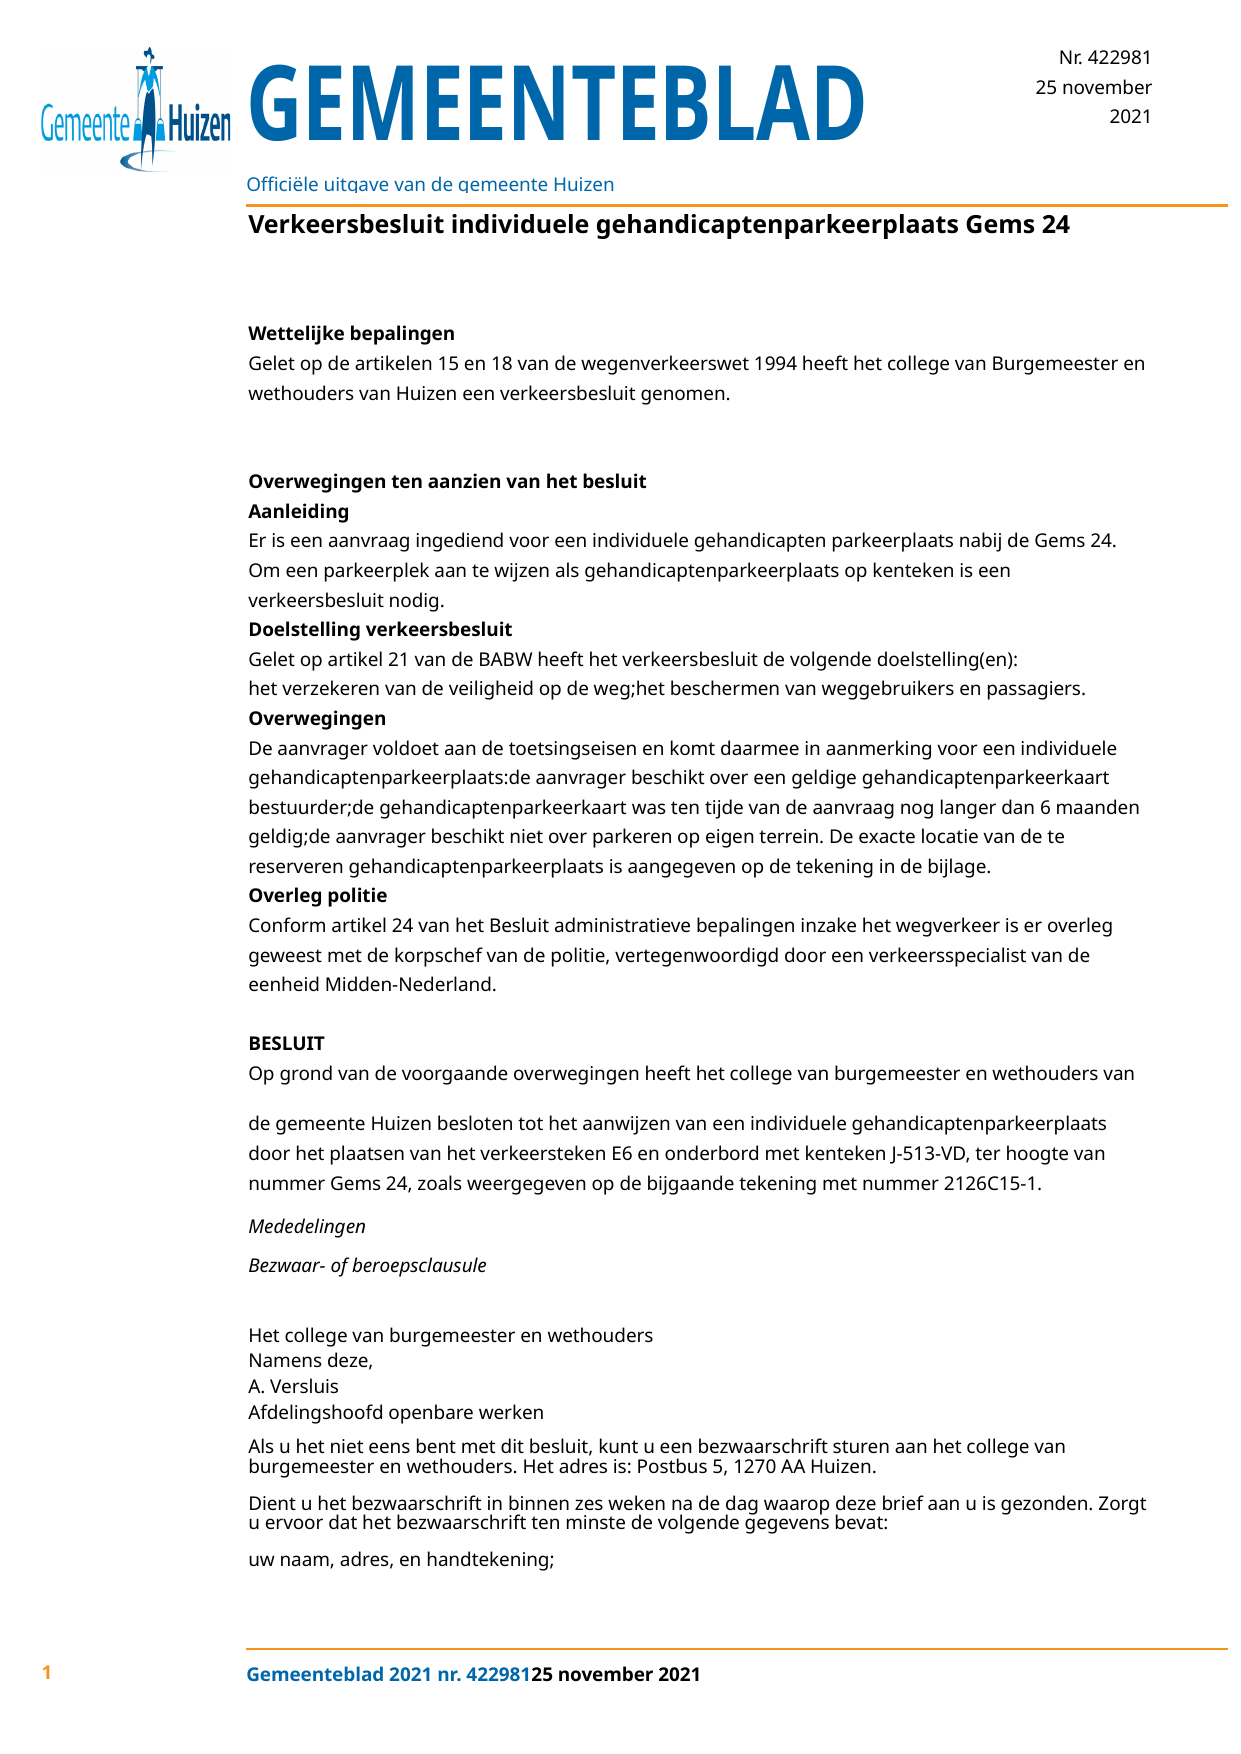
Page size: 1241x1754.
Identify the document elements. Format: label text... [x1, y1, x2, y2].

text Op grond van de voorgaande overwegingen heeft het college van burgemeester en wethouders van [248, 1060, 1152, 1086]
text Conform artikel 24 van het Besluit administratieve bepalingen inzake het wegverkeer is er overleg geweest met de korpschef van de politie, vertegenwoordigd door een verkeersspecialist van de eenheid Midden-Nederland. [248, 912, 1152, 997]
text het verzekeren van de veiligheid op de weg;het beschermen van weggebruikers en passagiers. [248, 676, 1152, 701]
picture [41, 47, 231, 172]
text de gemeente Huizen besloten tot het aanwijzen van een individuele gehandicaptenparkeerplaats door het plaatsen van het verkeersteken E6 en onderbord met kenteken J-513-VD, ter hoogte van nummer Gems 24, zoals weergegeven op de bijgaande tekening met nummer 2126C15-1. [248, 1111, 1152, 1196]
text Doelstelling verkeersbesluit [248, 616, 1152, 642]
text Gelet op de artikelen 15 en 18 van de wegenverkeerswet 1994 heeft het college van Burgemeester en wethouders van Huizen een verkeersbesluit genomen. [248, 350, 1152, 406]
text Wettelijke bepalingen [248, 321, 1152, 346]
text A. Versluis [248, 1373, 1152, 1399]
text Als u het niet eens bent met dit besluit, kunt u een bezwaarschrift sturen aan het college van burgemeester en wethouders. Het adres is: Postbus 5, 1270 AA Huizen. [248, 1438, 1152, 1477]
text Namens deze, [248, 1348, 1152, 1373]
text Verkeersbesluit individuele gehandicaptenparkeerplaats Gems 24 [248, 207, 1152, 241]
text uw naam, adres, en handtekening; [248, 1551, 1152, 1570]
text Er is een aanvraag ingediend voor een individuele gehandicapten parkeerplaats nabij de Gems 24. Om een parkeerplek aan te wijzen als gehandicaptenparkeerplaats op kenteken is een verkeersbesluit nodig. [248, 528, 1152, 613]
text De aanvrager voldoet aan de toetsingseisen en komt daarmee in aanmerking voor een individuele gehandicaptenparkeerplaats:de aanvrager beschikt over een geldige gehandicaptenparkeerkaart bestuurder;de gehandicaptenparkeerkaart was ten tijde van de aanvraag nog langer dan 6 maanden geldig;de aanvrager beschikt niet over parkeren op eigen terrein. De exacte locatie van de te reserveren gehandicaptenparkeerplaats is aangegeven op de tekening in de bijlage. [248, 735, 1152, 879]
text Overleg politie [248, 883, 1152, 908]
text Bezwaar- of beroepsclausule [248, 1252, 1152, 1278]
text Dient u het bezwaarschrift in binnen zes weken na de dag waarop deze brief aan u is gezonden. Zorgt u ervoor dat het bezwaarschrift ten minste de volgende gegevens bevat: [248, 1495, 1152, 1533]
text Gelet op artikel 21 van de BABW heeft het verkeersbesluit de volgende doelstelling(en): [248, 646, 1152, 672]
text Overwegingen ten aanzien van het besluit [248, 468, 1152, 494]
text Mededelingen [248, 1213, 1152, 1239]
text Afdelingshoofd openbare werken [248, 1399, 1152, 1425]
text Aanleiding [248, 498, 1152, 524]
text Het college van burgemeester en wethouders [248, 1322, 1152, 1348]
text BESLUIT [248, 1031, 1152, 1056]
text Overwegingen [248, 705, 1152, 731]
